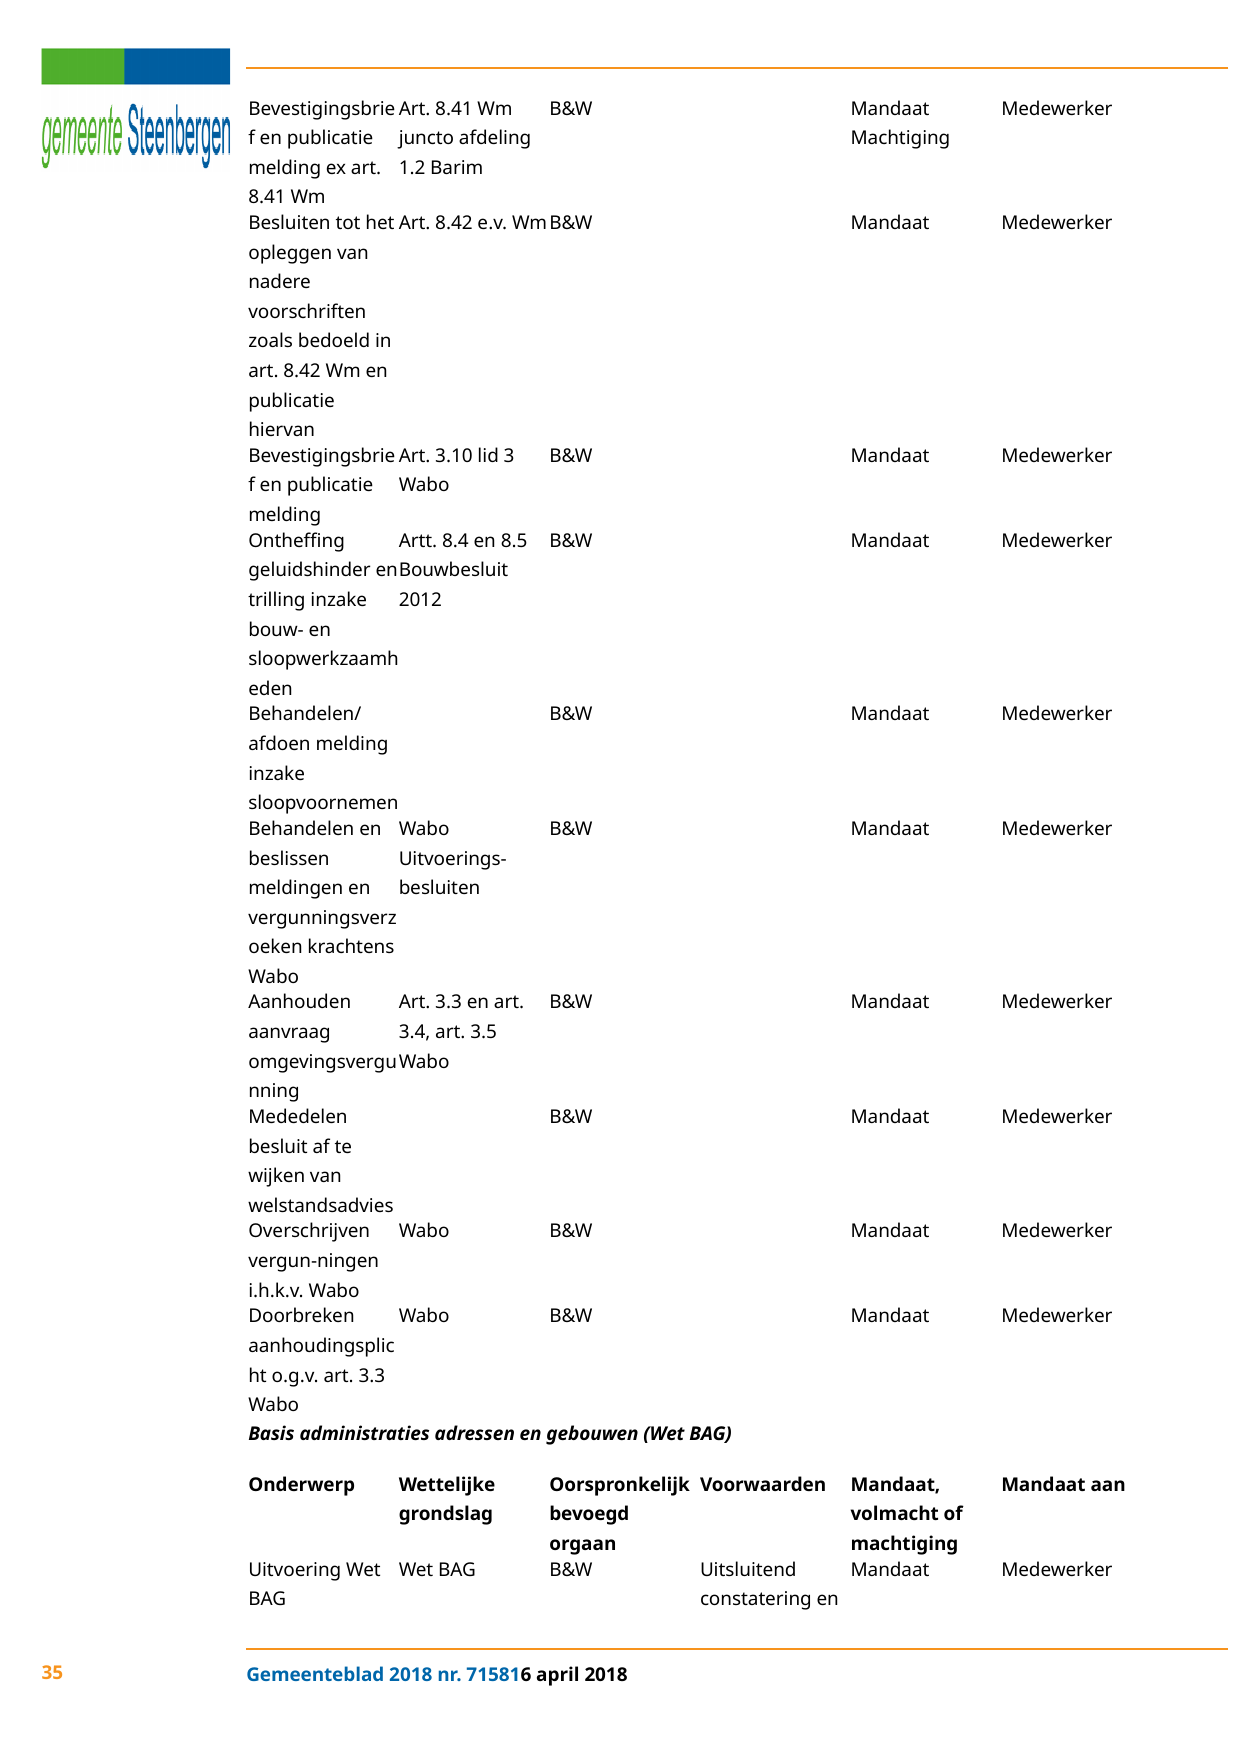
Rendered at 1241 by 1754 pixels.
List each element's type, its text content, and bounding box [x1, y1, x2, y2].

table_cell Uitvoering Wet BAG [248, 1556, 398, 1611]
table_cell [700, 442, 850, 527]
table_cell Mandaat [850, 1218, 1001, 1303]
table_cell [700, 1303, 850, 1417]
table_cell [700, 1103, 850, 1218]
table_cell Wabo [399, 1218, 549, 1303]
table_cell Medewerker [1001, 1556, 1152, 1611]
table_cell Mandaat [850, 442, 1001, 527]
table_cell Medewerker [1001, 989, 1152, 1103]
table_cell Medewerker [1001, 527, 1152, 701]
table_cell Medewerker [1001, 1103, 1152, 1218]
table_cell Medewerker [1001, 95, 1152, 209]
table_cell Mandaat [850, 1556, 1001, 1611]
table_cell Wabo Uitvoerings-besluiten [399, 815, 549, 989]
table_cell Mandaat [850, 527, 1001, 701]
table_cell [700, 95, 850, 209]
table_cell Medewerker [1001, 442, 1152, 527]
table_cell [399, 701, 549, 815]
table_cell Wet BAG [399, 1556, 549, 1611]
table_cell Mandaat [850, 701, 1001, 815]
table_cell Medewerker [1001, 1303, 1152, 1417]
table_header Mandaat aan [1001, 1471, 1152, 1556]
table_cell B&W [549, 1303, 700, 1417]
table_cell [700, 527, 850, 701]
table_cell Wabo [399, 1303, 549, 1417]
table_header Wettelijke grondslag [399, 1471, 549, 1556]
table_cell B&W [549, 815, 700, 989]
table_header Voorwaarden [700, 1471, 850, 1556]
table_cell Mandaat [850, 989, 1001, 1103]
table_cell [399, 1103, 549, 1218]
table_header Oorspronkelijk bevoegd orgaan [549, 1471, 700, 1556]
table_cell Uitsluitend constatering en [700, 1556, 850, 1611]
table_cell [700, 989, 850, 1103]
table_cell Behandelen en beslissen meldingen en vergunningsverzoeken krachtens Wabo [248, 815, 398, 989]
table_cell Medewerker [1001, 209, 1152, 442]
table_cell Doorbreken aanhoudingsplicht o.g.v. art. 3.3 Wabo [248, 1303, 398, 1417]
table_cell Medewerker [1001, 701, 1152, 815]
table_cell [700, 815, 850, 989]
table_cell Mandaat [850, 1303, 1001, 1417]
table_cell Mandaat [850, 815, 1001, 989]
table_cell Overschrijven vergun-ningen i.h.k.v. Wabo [248, 1218, 398, 1303]
table_cell Art. 3.3 en art. 3.4, art. 3.5 Wabo [399, 989, 549, 1103]
table_cell Bevestigingsbrief en publicatie melding ex art. 8.41 Wm [248, 95, 398, 209]
table_cell B&W [549, 1218, 700, 1303]
table_cell B&W [549, 209, 700, 442]
table_cell B&W [549, 701, 700, 815]
table_header Onderwerp [248, 1471, 398, 1556]
table_cell Mandaat [850, 1103, 1001, 1218]
table_cell Mandaat Machtiging [850, 95, 1001, 209]
text Basis administraties adressen en gebouwen (Wet BAG) [248, 1420, 1152, 1446]
table_cell [700, 209, 850, 442]
table_header Mandaat, volmacht of machtiging [850, 1471, 1001, 1556]
table_cell Aanhouden aanvraag omgevingsvergunning [248, 989, 398, 1103]
table_cell Art. 8.42 e.v. Wm [399, 209, 549, 442]
table_cell [700, 1218, 850, 1303]
table_cell B&W [549, 442, 700, 527]
table_cell B&W [549, 95, 700, 209]
table_cell Besluiten tot het opleggen van nadere voorschriften zoals bedoeld in art. 8.42 Wm en publicatie hiervan [248, 209, 398, 442]
table_cell Ontheffing geluidshinder en trilling inzake bouw- en sloopwerkzaamheden [248, 527, 398, 701]
table_cell Art. 8.41 Wm juncto afdeling 1.2 Barim [399, 95, 549, 209]
table_cell Medewerker [1001, 1218, 1152, 1303]
table_cell Mandaat [850, 209, 1001, 442]
table_cell Medewerker [1001, 815, 1152, 989]
table_cell [700, 701, 850, 815]
table_cell B&W [549, 527, 700, 701]
table_cell Bevestigingsbrief en publicatie melding [248, 442, 398, 527]
table_cell Art. 3.10 lid 3 Wabo [399, 442, 549, 527]
table_cell B&W [549, 1556, 700, 1611]
picture [41, 47, 231, 172]
table_cell B&W [549, 1103, 700, 1218]
table_cell Behandelen/afdoen melding inzake sloopvoornemen [248, 701, 398, 815]
table_cell Artt. 8.4 en 8.5 Bouwbesluit 2012 [399, 527, 549, 701]
table_cell B&W [549, 989, 700, 1103]
table_cell Mededelen besluit af te wijken van welstandsadvies [248, 1103, 398, 1218]
